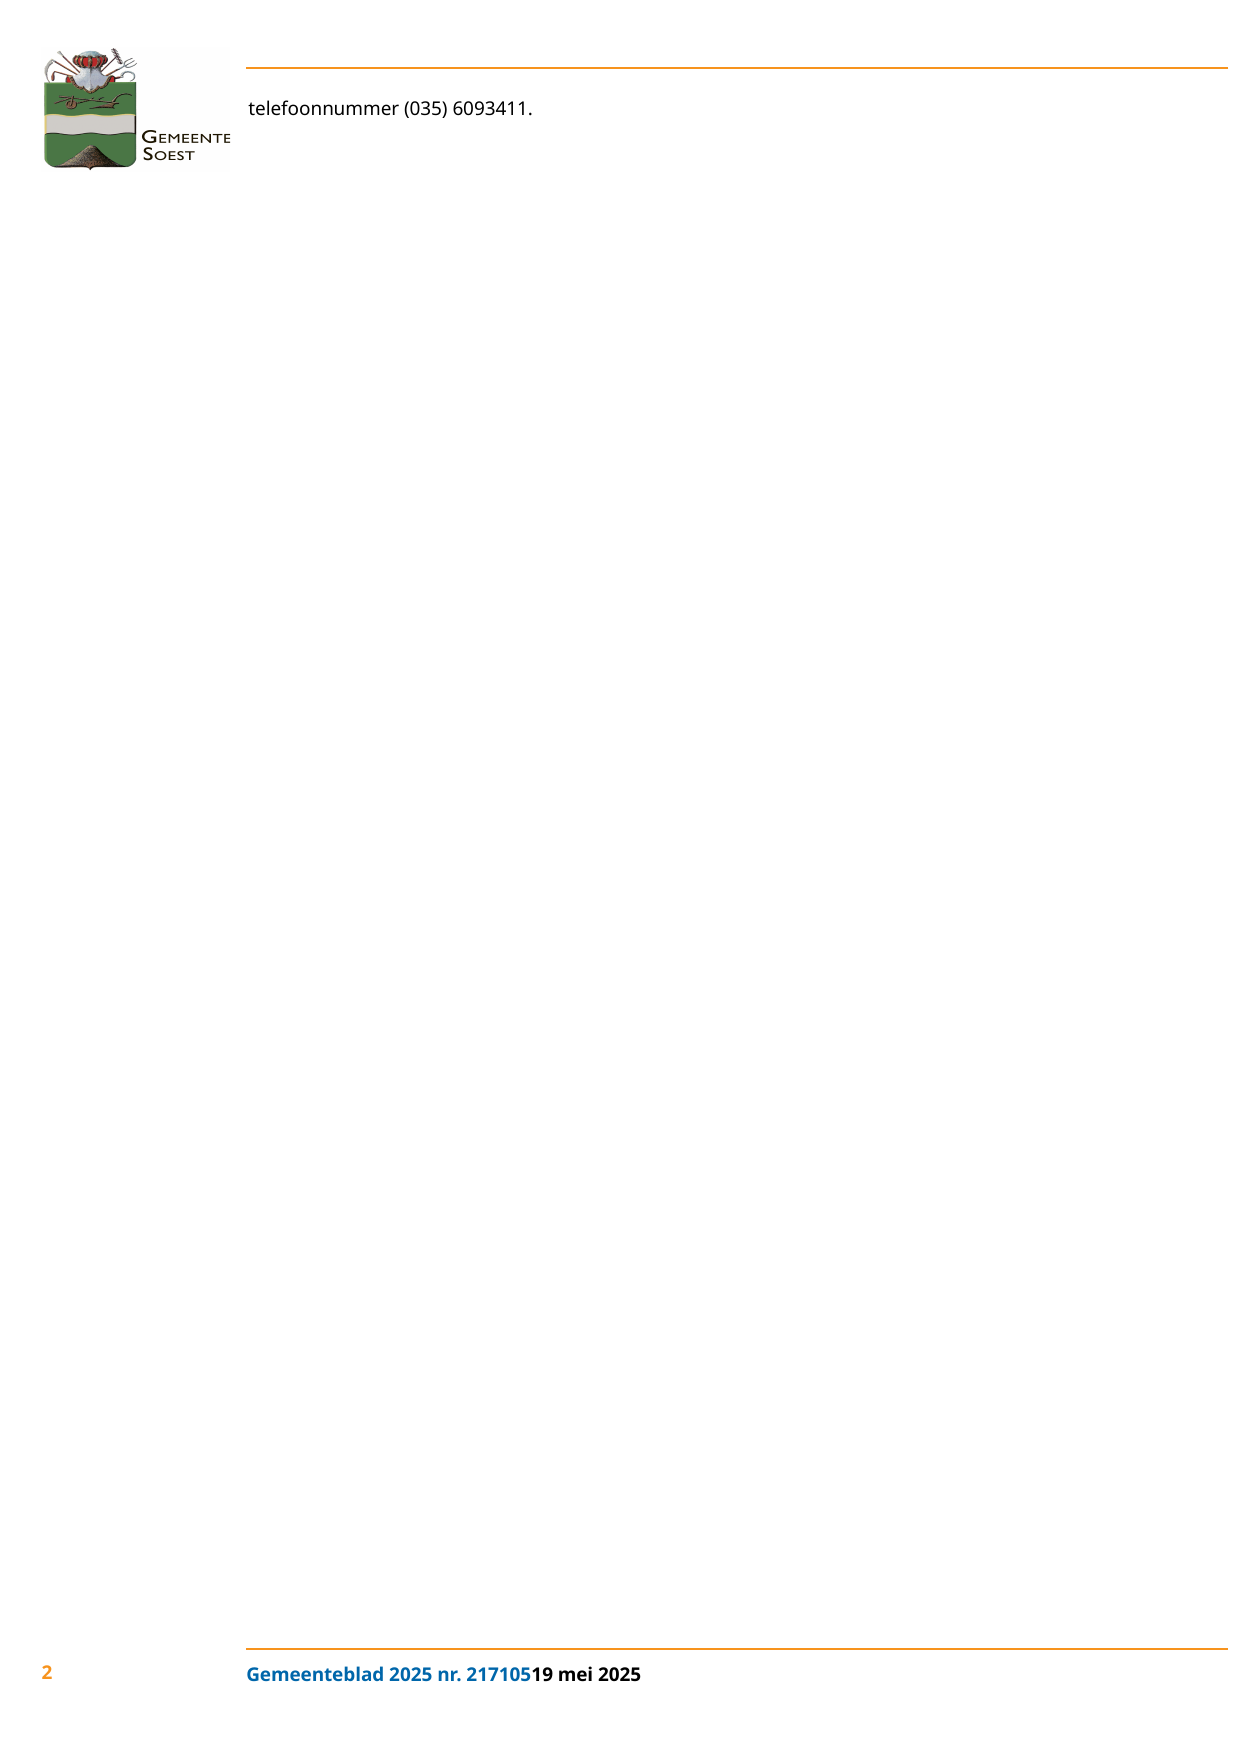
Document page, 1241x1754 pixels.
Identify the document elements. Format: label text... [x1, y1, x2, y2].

picture [41, 47, 231, 172]
text telefoonnummer (035) 6093411. [248, 95, 1152, 121]
